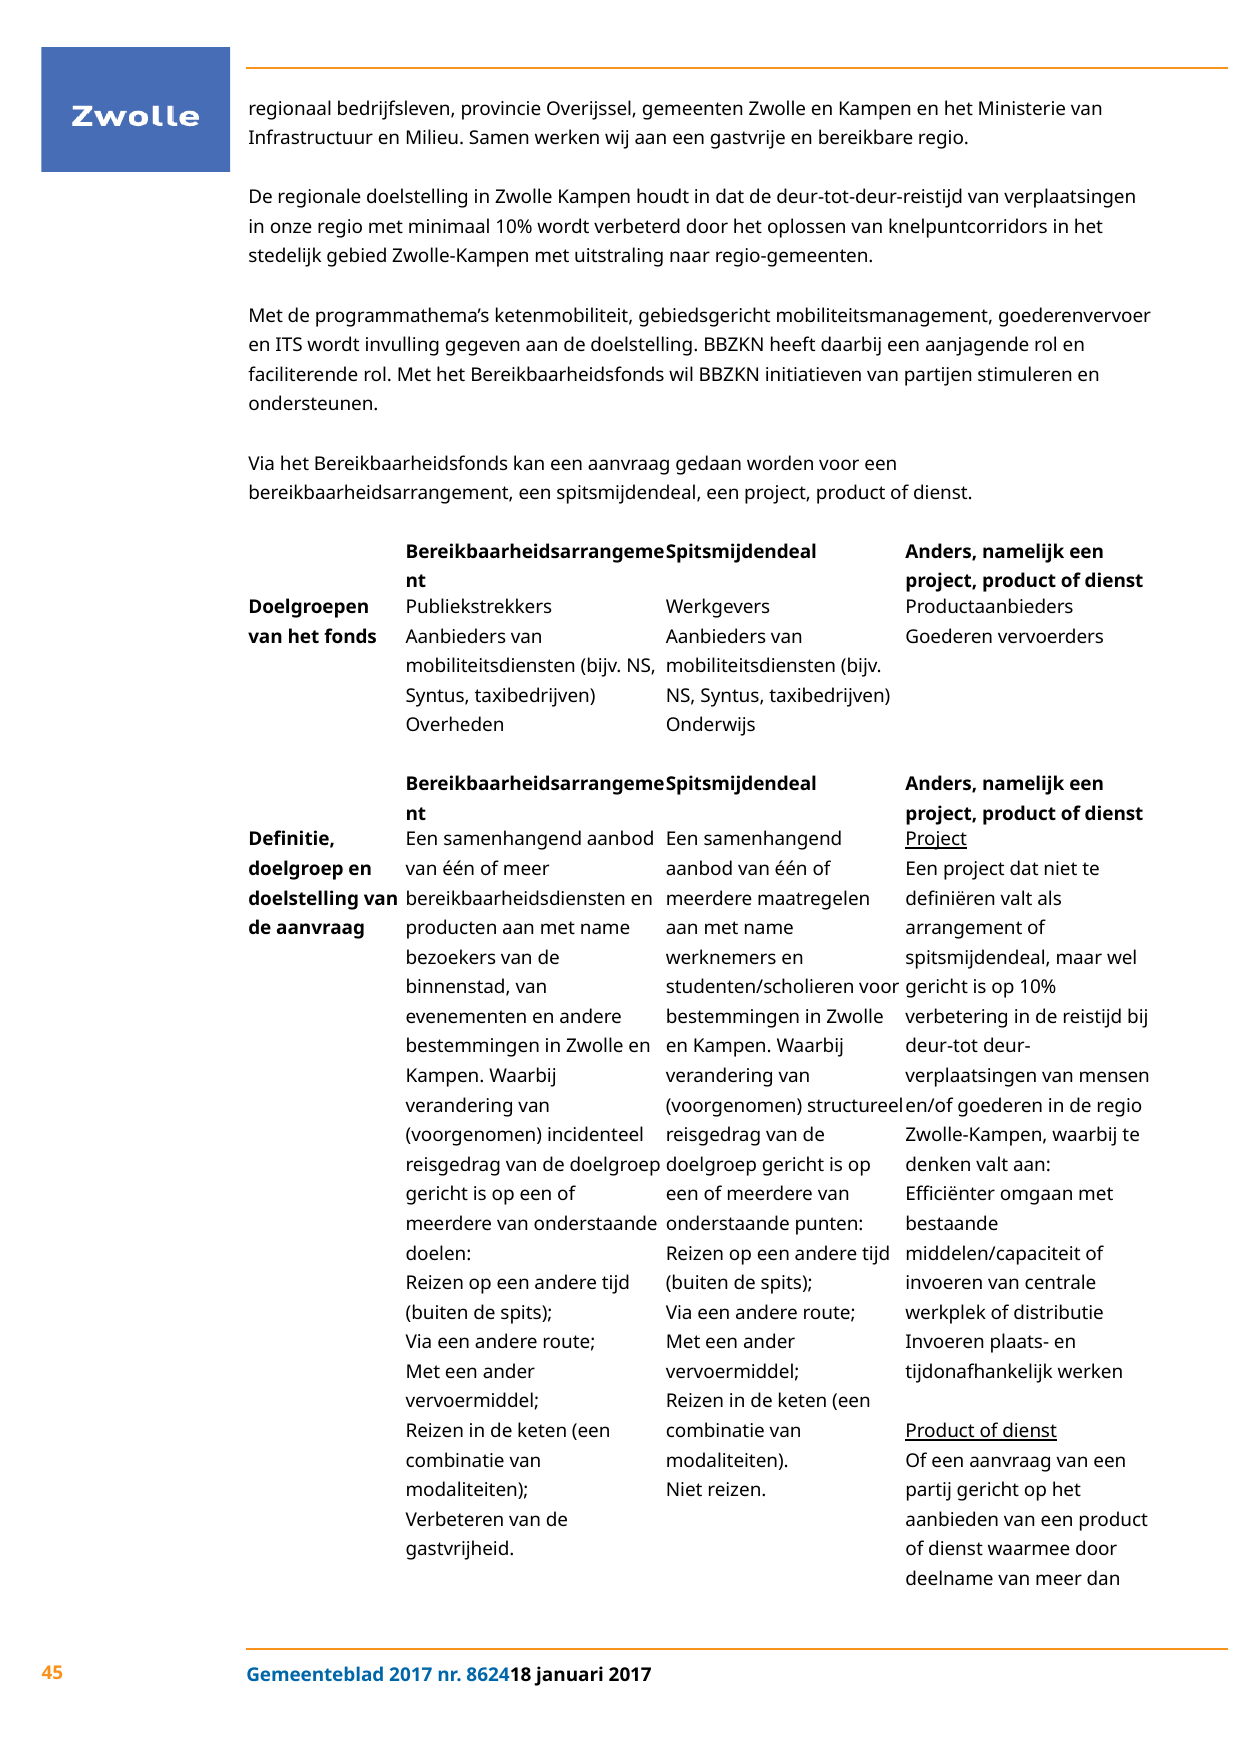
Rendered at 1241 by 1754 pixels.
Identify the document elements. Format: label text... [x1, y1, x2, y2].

table_header [248, 538, 405, 593]
table_header regionaal bedrijfsleven, provincie Overijssel, gemeenten Zwolle en Kampen en het Ministerie van Infrastructuur en Milieu. Samen werken wij aan een gastvrije en bereikbare regio. De regionale doelstelling in Zwolle Kampen houdt in dat de deur-tot-deur-reistijd van verplaatsingen in onze regio met minimaal 10% wordt verbeterd door het oplossen van knelpuntcorridors in het stedelijk gebied Zwolle-Kampen met uitstraling naar regio-gemeenten. Met de programmathema’s ketenmobiliteit, gebiedsgericht mobiliteitsmanagement, goederenvervoer en ITS wordt invulling gegeven aan de doelstelling. BBZKN heeft daarbij een aanjagende rol en faciliterende rol. Met het Bereikbaarheidsfonds wil BBZKN initiatieven van partijen stimuleren en ondersteunen. Via het Bereikbaarheidsfonds kan een aanvraag gedaan worden voor een bereikbaarheidsarrangement, een spitsmijdendeal, een project, product of dienst. [248, 95, 1152, 505]
table_cell Project Een project dat niet te definiëren valt als arrangement of spitsmijdendeal, maar wel gericht is op 10% verbetering in de reistijd bij deur-tot deur-verplaatsingen van mensen en/of goederen in de regio Zwolle-Kampen, waarbij te denken valt aan: Efficiënter omgaan met bestaande middelen/capaciteit of invoeren van centrale werkplek of distributie Invoeren plaats- en tijdonafhankelijk werken Product of dienst Of een aanvraag van een partij gericht op het aanbieden van een product of dienst waarmee door deelname van meer dan [905, 826, 1152, 1591]
table_header [248, 770, 405, 826]
table_cell Werkgevers Aanbieders van mobiliteitsdiensten (bijv. NS, Syntus, taxibedrijven) Onderwijs [666, 593, 905, 737]
table_cell Doelgroepen van het fonds [248, 593, 405, 737]
table_cell Publiekstrekkers Aanbieders van mobiliteitsdiensten (bijv. NS, Syntus, taxibedrijven) Overheden [405, 593, 666, 737]
table_header Anders, namelijk een project, product of dienst [905, 538, 1152, 593]
table_cell Een samenhangend aanbod van één of meerdere maatregelen aan met name werknemers en studenten/scholieren voor bestemmingen in Zwolle en Kampen. Waarbij verandering van (voorgenomen) structureel reisgedrag van de doelgroep gericht is op een of meerdere van onderstaande punten: Reizen op een andere tijd (buiten de spits); Via een andere route; Met een ander vervoermiddel; Reizen in de keten (een combinatie van modaliteiten). Niet reizen. [666, 826, 905, 1591]
table_header Anders, namelijk een project, product of dienst [905, 770, 1152, 826]
table_header Bereikbaarheidsarrangement [405, 538, 666, 593]
table_cell Definitie, doelgroep en doelstelling van de aanvraag [248, 826, 405, 1591]
table_header Spitsmijdendeal [666, 538, 905, 593]
picture [41, 47, 231, 172]
table_header Spitsmijdendeal [666, 770, 905, 826]
table_header Bereikbaarheidsarrangement [405, 770, 666, 826]
table_cell Een samenhangend aanbod van één of meer bereikbaarheidsdiensten en producten aan met name bezoekers van de binnenstad, van evenementen en andere bestemmingen in Zwolle en Kampen. Waarbij verandering van (voorgenomen) incidenteel reisgedrag van de doelgroep gericht is op een of meerdere van onderstaande doelen: Reizen op een andere tijd (buiten de spits); Via een andere route; Met een ander vervoermiddel; Reizen in de keten (een combinatie van modaliteiten); Verbeteren van de gastvrijheid. [405, 826, 666, 1591]
table_cell Productaanbieders Goederen vervoerders [905, 593, 1152, 737]
